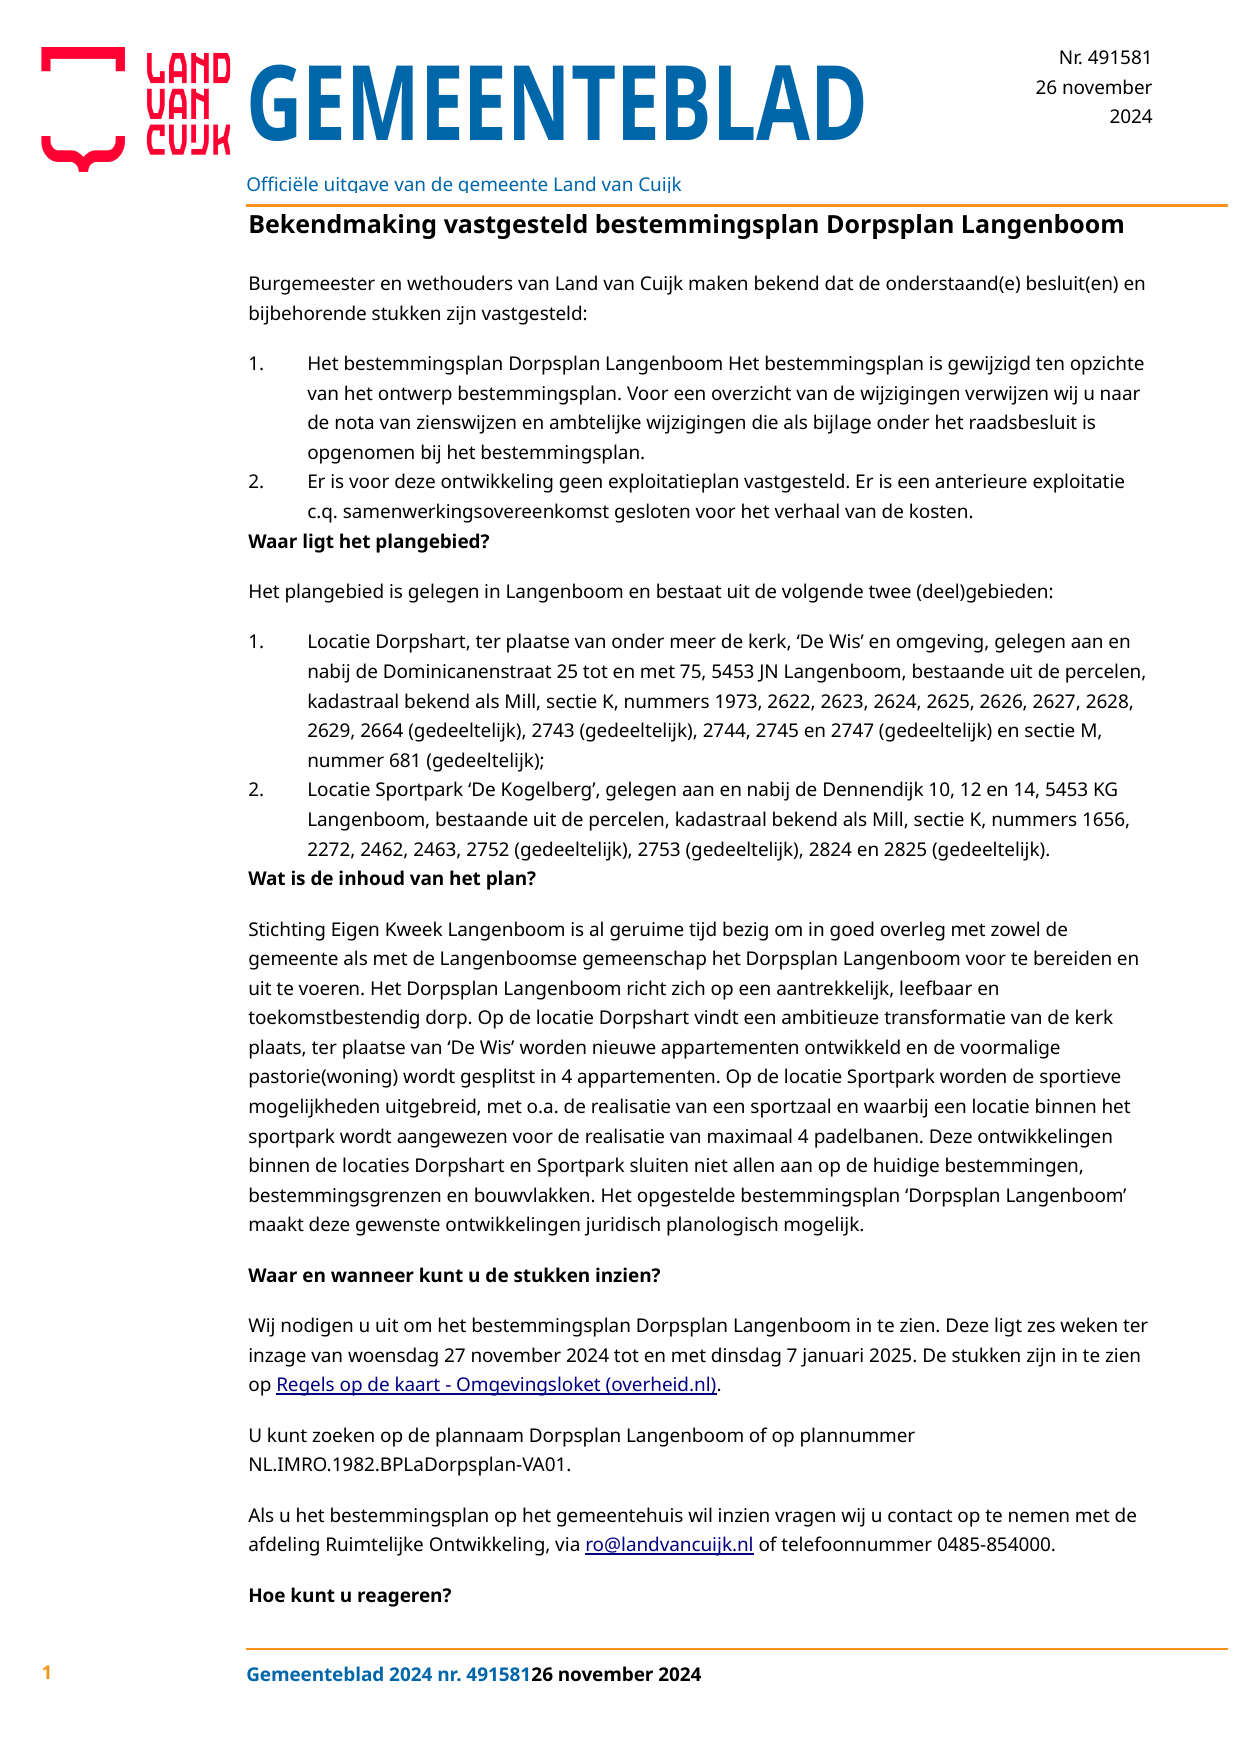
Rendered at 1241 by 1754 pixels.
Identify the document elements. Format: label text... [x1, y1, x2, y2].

text Waar ligt het plangebied? [248, 528, 1152, 553]
picture [41, 47, 231, 172]
text Waar en wanneer kunt u de stukken inzien? [248, 1262, 1152, 1288]
list Er is voor deze ontwikkeling geen exploitatieplan vastgesteld. Er is een anterieure exploitatie c.q. samenwerkingsovereenkomst gesloten voor het verhaal van de kosten. [248, 469, 1152, 524]
list Locatie Dorpshart, ter plaatse van onder meer de kerk, ‘De Wis’ en omgeving, gelegen aan en nabij de Dominicanenstraat 25 tot en met 75, 5453 JN Langenboom, bestaande uit de percelen, kadastraal bekend als Mill, sectie K, nummers 1973, 2622, 2623, 2624, 2625, 2626, 2627, 2628, 2629, 2664 (gedeeltelijk), 2743 (gedeeltelijk), 2744, 2745 en 2747 (gedeeltelijk) en sectie M, nummer 681 (gedeeltelijk); [248, 629, 1152, 773]
text Als u het bestemmingsplan op het gemeentehuis wil inzien vragen wij u contact op te nemen met de afdeling Ruimtelijke Ontwikkeling, via ro@landvancuijk.nl of telefoonnummer 0485-854000. [248, 1502, 1152, 1557]
text Hoe kunt u reageren? [248, 1582, 1152, 1608]
text Wij nodigen u uit om het bestemmingsplan Dorpsplan Langenboom in te zien. Deze ligt zes weken ter inzage van woensdag 27 november 2024 tot en met dinsdag 7 januari 2025. De stukken zijn in te zien op Regels op de kaart - Omgevingsloket (overheid.nl). [248, 1312, 1152, 1397]
text Stichting Eigen Kweek Langenboom is al geruime tijd bezig om in goed overleg met zowel de gemeente als met de Langenboomse gemeenschap het Dorpsplan Langenboom voor te bereiden en uit te voeren. Het Dorpsplan Langenboom richt zich op een aantrekkelijk, leefbaar en toekomstbestendig dorp. Op de locatie Dorpshart vindt een ambitieuze transformatie van de kerk plaats, ter plaatse van ‘De Wis’ worden nieuwe appartementen ontwikkeld en de voormalige pastorie(woning) wordt gesplitst in 4 appartementen. Op de locatie Sportpark worden de sportieve mogelijkheden uitgebreid, met o.a. de realisatie van een sportzaal en waarbij een locatie binnen het sportpark wordt aangewezen voor de realisatie van maximaal 4 padelbanen. Deze ontwikkelingen binnen de locaties Dorpshart en Sportpark sluiten niet allen aan op de huidige bestemmingen, bestemmingsgrenzen en bouwvlakken. Het opgestelde bestemmingsplan ‘Dorpsplan Langenboom’ maakt deze gewenste ontwikkelingen juridisch planologisch mogelijk. [248, 916, 1152, 1237]
list Het bestemmingsplan Dorpsplan Langenboom Het bestemmingsplan is gewijzigd ten opzichte van het ontwerp bestemmingsplan. Voor een overzicht van de wijzigingen verwijzen wij u naar de nota van zienswijzen en ambtelijke wijzigingen die als bijlage onder het raadsbesluit is opgenomen bij het bestemmingsplan. [248, 350, 1152, 465]
text Burgemeester en wethouders van Land van Cuijk maken bekend dat de onderstaand(e) besluit(en) en bijbehorende stukken zijn vastgesteld: [248, 270, 1152, 326]
text Wat is de inhoud van het plan? [248, 865, 1152, 891]
text Bekendmaking vastgesteld bestemmingsplan Dorpsplan Langenboom [248, 207, 1152, 241]
text U kunt zoeken op de plannaam Dorpsplan Langenboom of op plannummer NL.IMRO.1982.BPLaDorpsplan-VA01. [248, 1422, 1152, 1477]
list Locatie Sportpark ‘De Kogelberg’, gelegen aan en nabij de Dennendijk 10, 12 en 14, 5453 KG Langenboom, bestaande uit de percelen, kadastraal bekend als Mill, sectie K, nummers 1656, 2272, 2462, 2463, 2752 (gedeeltelijk), 2753 (gedeeltelijk), 2824 en 2825 (gedeeltelijk). [248, 777, 1152, 861]
text Het plangebied is gelegen in Langenboom en bestaat uit de volgende twee (deel)gebieden: [248, 578, 1152, 604]
